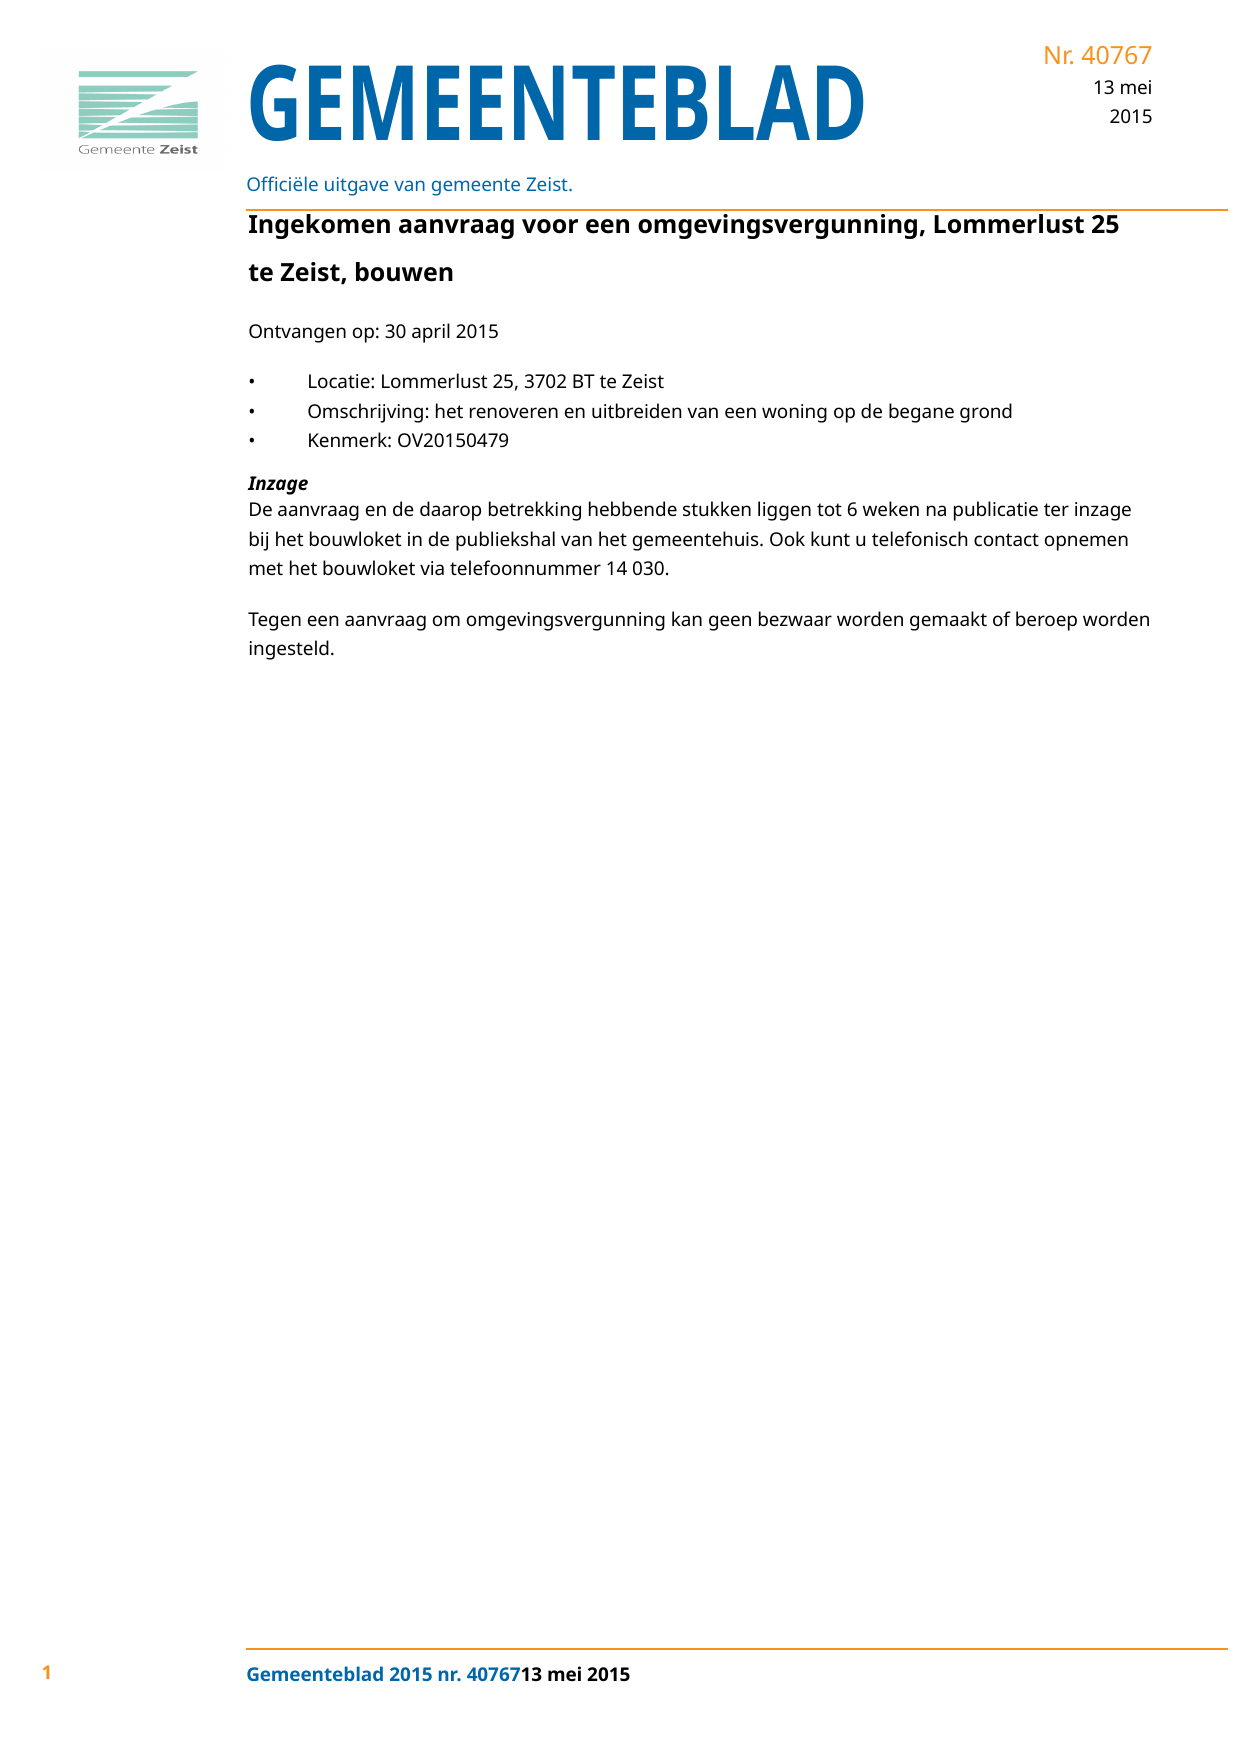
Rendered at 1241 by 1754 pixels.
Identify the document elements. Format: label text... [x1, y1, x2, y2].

picture [41, 47, 231, 172]
text Ontvangen op: 30 april 2015 [248, 318, 1152, 344]
text Tegen een aanvraag om omgevingsvergunning kan geen bezwaar worden gemaakt of beroep worden ingesteld. [248, 606, 1152, 661]
list Kenmerk: OV20150479 [248, 427, 1152, 453]
text De aanvraag en de daarop betrekking hebbende stukken liggen tot 6 weken na publicatie ter inzage bij het bouwloket in de publiekshal van het gemeentehuis. Ook kunt u telefonisch contact opnemen met het bouwloket via telefoonnummer 14 030. [248, 496, 1152, 581]
text Inzage [248, 471, 1152, 496]
list Locatie: Lommerlust 25, 3702 BT te Zeist [248, 368, 1152, 394]
list Omschrijving: het renoveren en uitbreiden van een woning op de begane grond [248, 398, 1152, 424]
text Ingekomen aanvraag voor een omgevingsvergunning, Lommerlust 25 te Zeist, bouwen [248, 211, 1152, 288]
